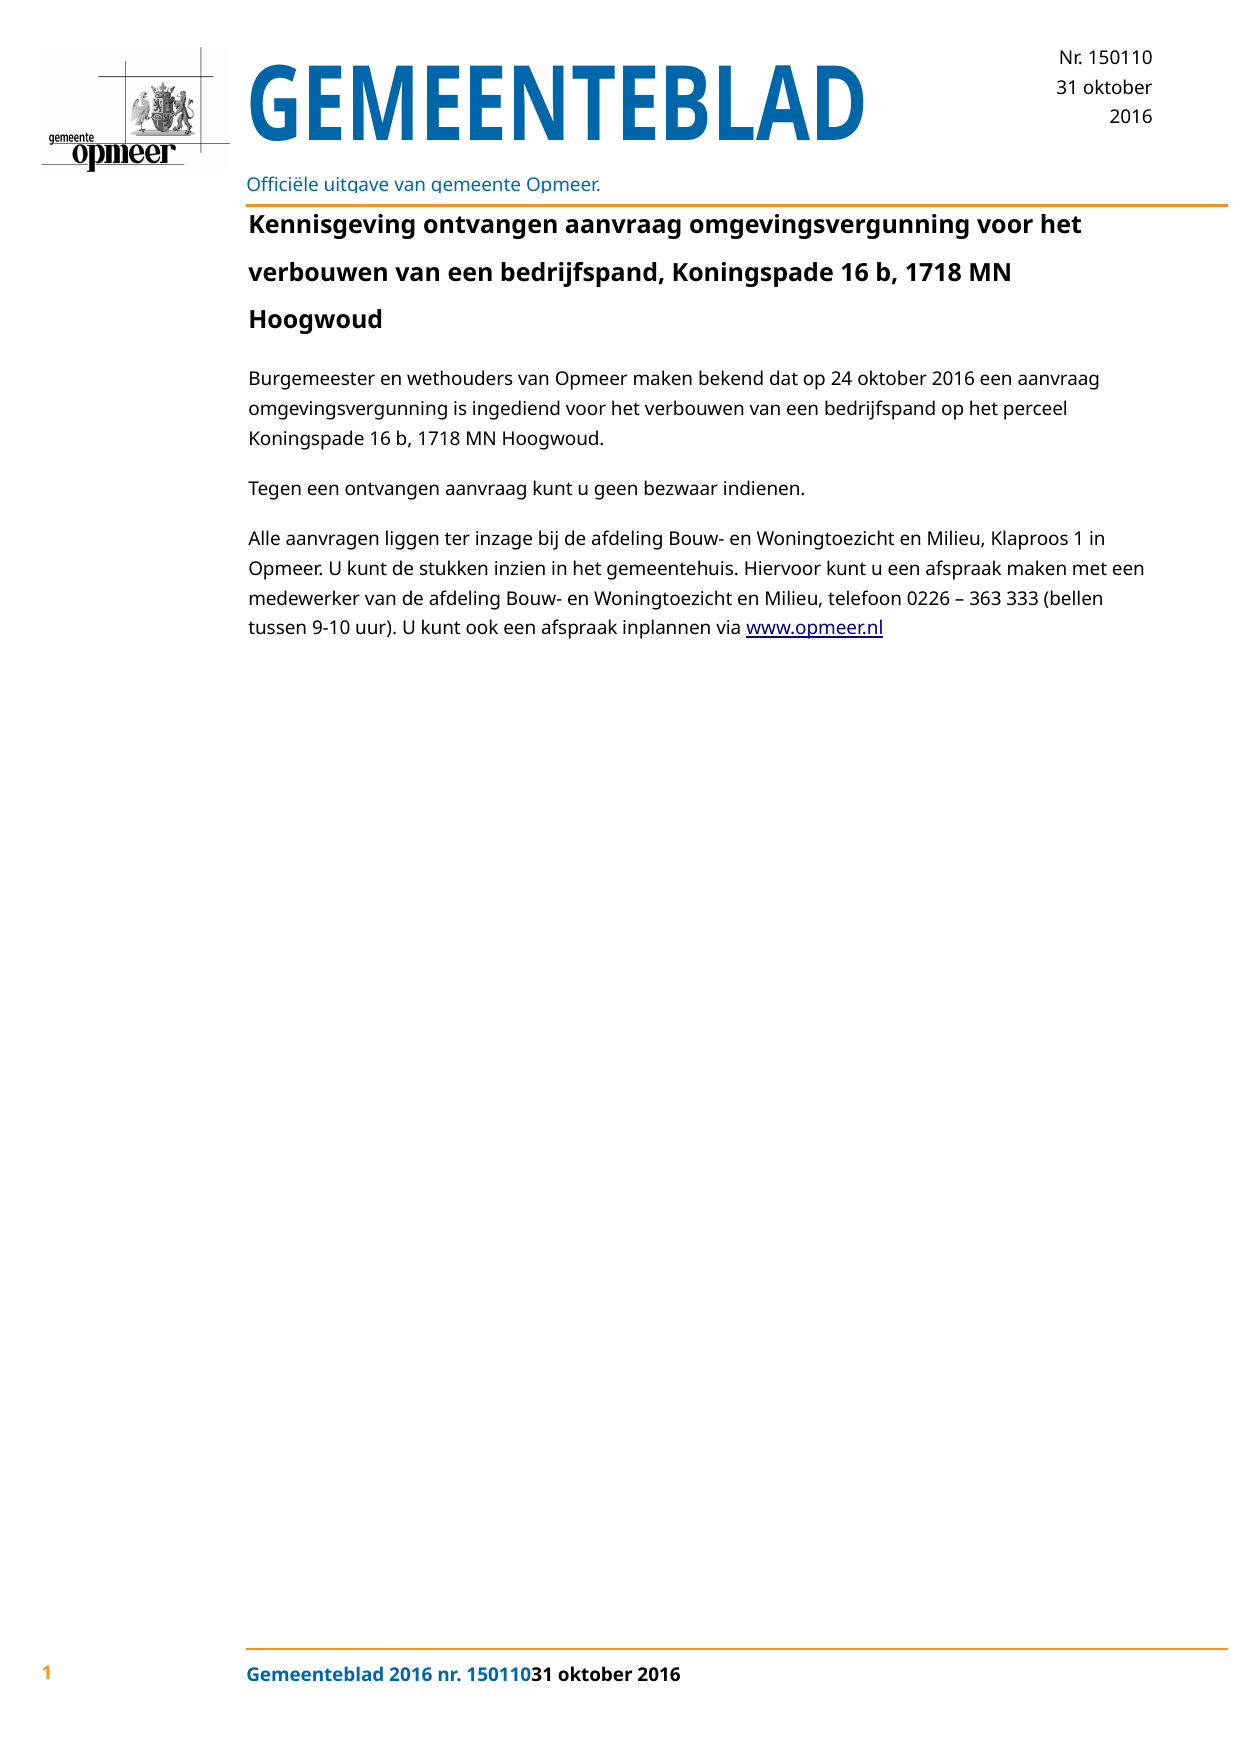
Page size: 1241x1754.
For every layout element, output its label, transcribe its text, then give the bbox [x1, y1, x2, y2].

text Tegen een ontvangen aanvraag kunt u geen bezwaar indienen. [248, 475, 1152, 501]
picture [41, 47, 231, 172]
text Alle aanvragen liggen ter inzage bij de afdeling Bouw- en Woningtoezicht en Milieu, Klaproos 1 in Opmeer. U kunt de stukken inzien in het gemeentehuis. Hiervoor kunt u een afspraak maken met een medewerker van de afdeling Bouw- en Woningtoezicht en Milieu, telefoon 0226 – 363 333 (bellen tussen 9-10 uur). U kunt ook een afspraak inplannen via www.opmeer.nl [248, 526, 1152, 640]
text Burgemeester en wethouders van Opmeer maken bekend dat op 24 oktober 2016 een aanvraag omgevingsvergunning is ingediend voor het verbouwen van een bedrijfspand op het perceel Koningspade 16 b, 1718 MN Hoogwoud. [248, 366, 1152, 450]
text Kennisgeving ontvangen aanvraag omgevingsvergunning voor het verbouwen van een bedrijfspand, Koningspade 16 b, 1718 MN Hoogwoud [248, 207, 1152, 336]
